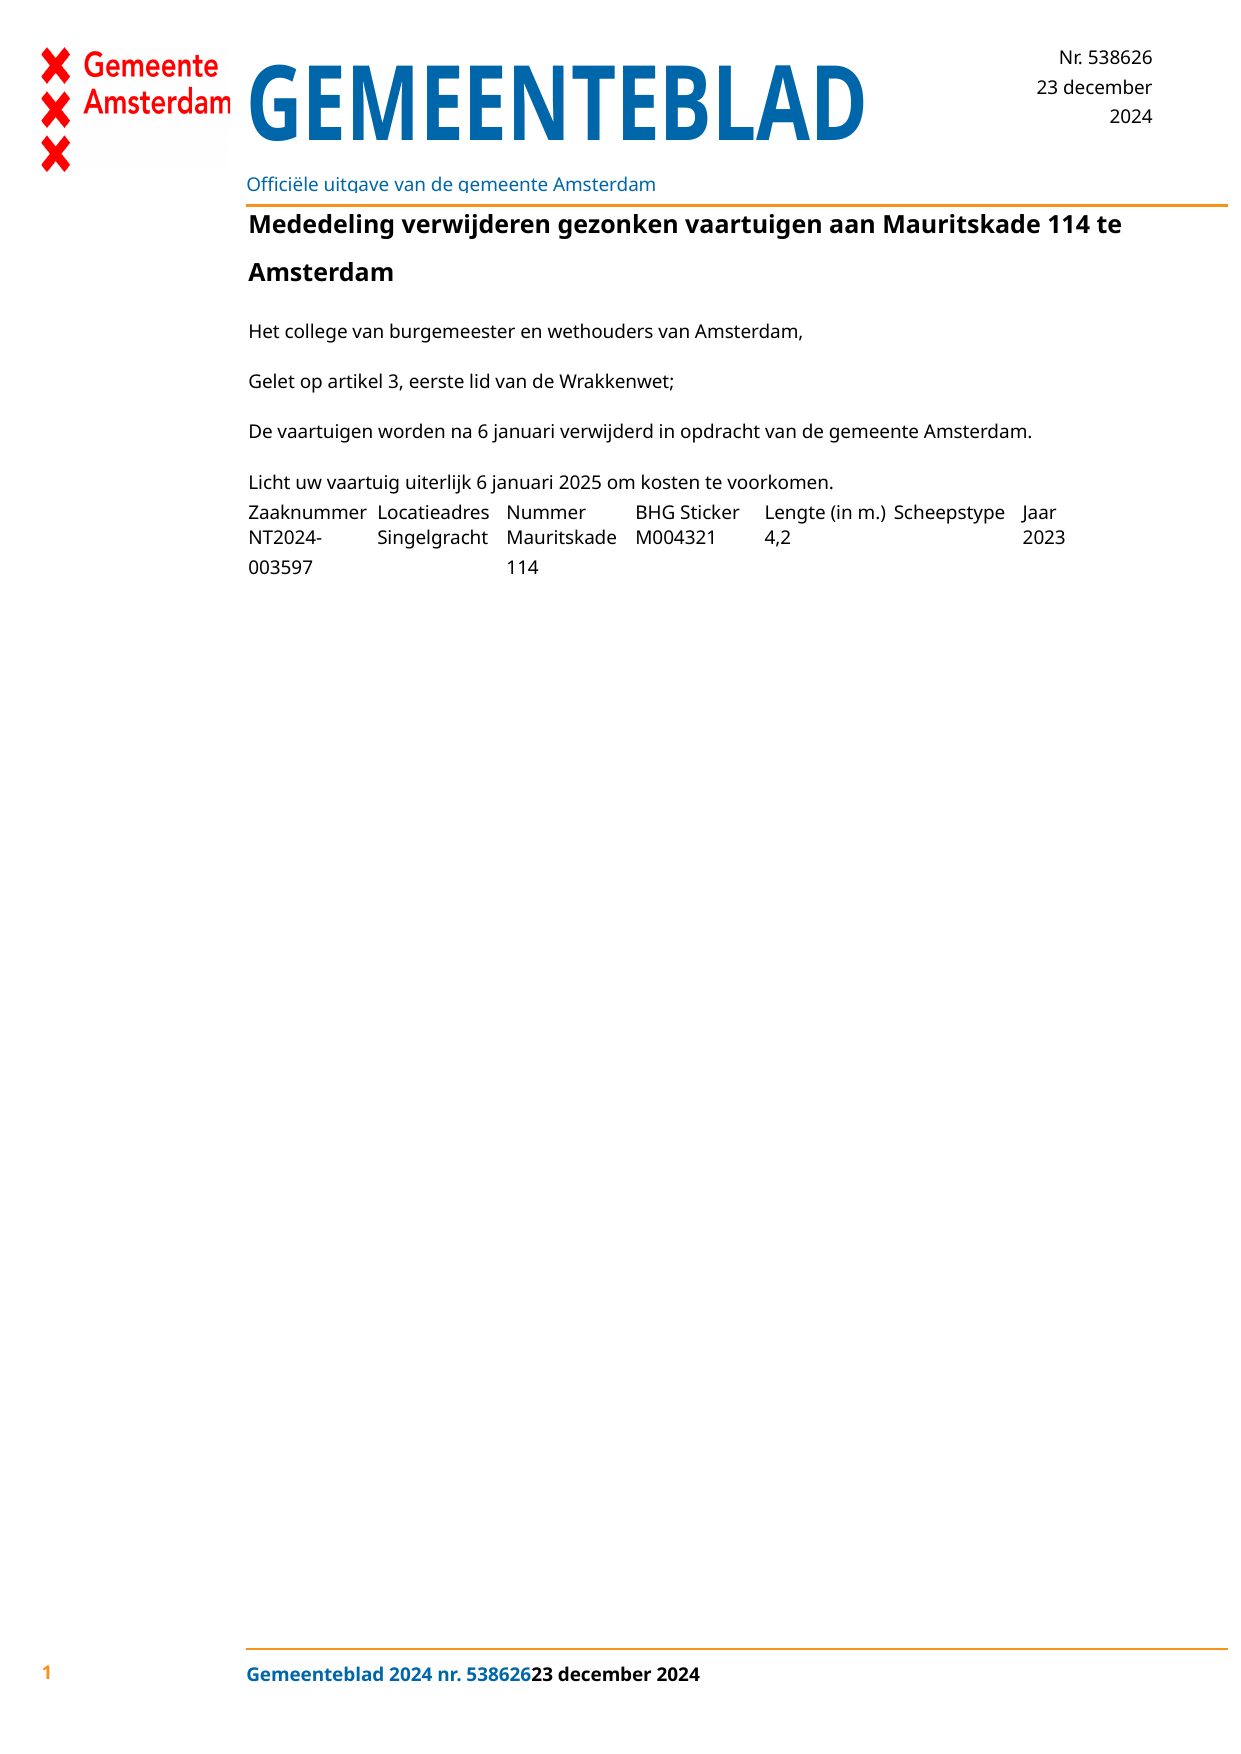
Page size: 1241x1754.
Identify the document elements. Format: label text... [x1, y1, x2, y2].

table_cell Mauritskade 114 [506, 525, 635, 580]
picture [41, 47, 231, 172]
table_header Locatieadres [377, 499, 506, 524]
text Mededeling verwijderen gezonken vaartuigen aan Mauritskade 114 te Amsterdam [248, 207, 1152, 288]
table_header Zaaknummer [248, 499, 377, 524]
table_header BHG Sticker [635, 499, 764, 524]
text Gelet op artikel 3, eerste lid van de Wrakkenwet; [248, 368, 1152, 394]
text De vaartuigen worden na 6 januari verwijderd in opdracht van de gemeente Amsterdam. [248, 419, 1152, 444]
table_cell M004321 [635, 525, 764, 580]
text Het college van burgemeester en wethouders van Amsterdam, [248, 318, 1152, 344]
text Licht uw vaartuig uiterlijk 6 januari 2025 om kosten te voorkomen. [248, 469, 1152, 495]
table_cell NT2024-003597 [248, 525, 377, 580]
table_header Lengte (in m.) [764, 499, 893, 524]
table_cell 2023 [1023, 525, 1152, 580]
table_cell Singelgracht [377, 525, 506, 580]
table_header Jaar [1023, 499, 1152, 524]
table_cell [894, 525, 1022, 580]
table_cell 4,2 [764, 525, 893, 580]
table_header Nummer [506, 499, 635, 524]
table_header Scheepstype [894, 499, 1022, 524]
